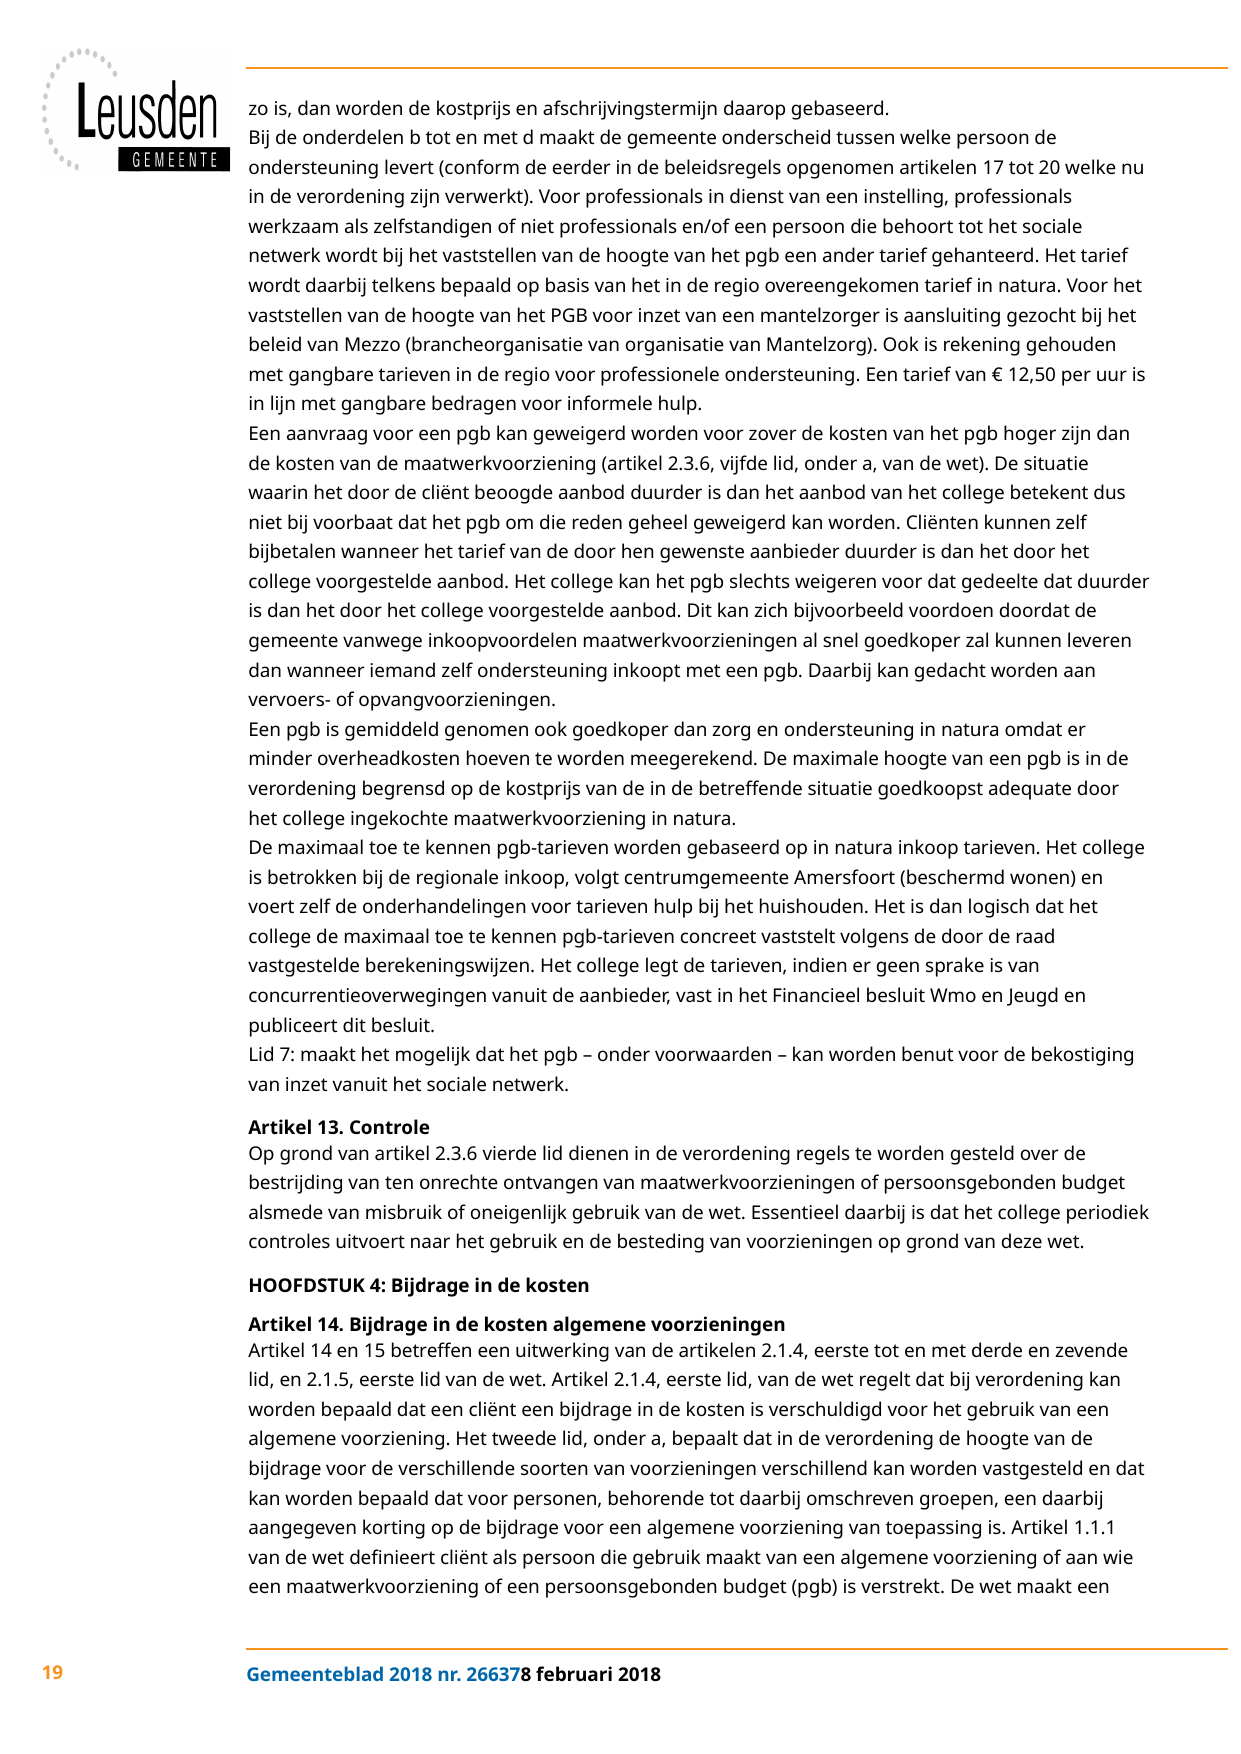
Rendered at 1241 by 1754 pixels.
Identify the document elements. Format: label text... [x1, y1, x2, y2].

text Lid 7: maakt het mogelijk dat het pgb – onder voorwaarden – kan worden benut voor de bekostiging van inzet vanuit het sociale netwerk. [248, 1041, 1152, 1097]
text Artikel 13. Controle [248, 1114, 1152, 1140]
text zo is, dan worden de kostprijs en afschrijvingstermijn daarop gebaseerd. [248, 95, 1152, 121]
text Een pgb is gemiddeld genomen ook goedkoper dan zorg en ondersteuning in natura omdat er minder overheadkosten hoeven te worden meegerekend. De maximale hoogte van een pgb is in de verordening begrensd op de kostprijs van de in de betreffende situatie goedkoopst adequate door het college ingekochte maatwerkvoorziening in natura. [248, 716, 1152, 831]
picture [41, 47, 231, 172]
text Artikel 14. Bijdrage in de kosten algemene voorzieningen [248, 1311, 1152, 1337]
text Artikel 14 en 15 betreffen een uitwerking van de artikelen 2.1.4, eerste tot en met derde en zevende lid, en 2.1.5, eerste lid van de wet. Artikel 2.1.4, eerste lid, van de wet regelt dat bij verordening kan worden bepaald dat een cliënt een bijdrage in de kosten is verschuldigd voor het gebruik van een algemene voorziening. Het tweede lid, onder a, bepaalt dat in de verordening de hoogte van de bijdrage voor de verschillende soorten van voorzieningen verschillend kan worden vastgesteld en dat kan worden bepaald dat voor personen, behorende tot daarbij omschreven groepen, een daarbij aangegeven korting op de bijdrage voor een algemene voorziening van toepassing is. Artikel 1.1.1 van de wet definieert cliënt als persoon die gebruik maakt van een algemene voorziening of aan wie een maatwerkvoorziening of een persoonsgebonden budget (pgb) is verstrekt. De wet maakt een [248, 1337, 1152, 1599]
text Bij de onderdelen b tot en met d maakt de gemeente onderscheid tussen welke persoon de ondersteuning levert (conform de eerder in de beleidsregels opgenomen artikelen 17 tot 20 welke nu in de verordening zijn verwerkt). Voor professionals in dienst van een instelling, professionals werkzaam als zelfstandigen of niet professionals en/of een persoon die behoort tot het sociale netwerk wordt bij het vaststellen van de hoogte van het pgb een ander tarief gehanteerd. Het tarief wordt daarbij telkens bepaald op basis van het in de regio overeengekomen tarief in natura. Voor het vaststellen van de hoogte van het PGB voor inzet van een mantelzorger is aansluiting gezocht bij het beleid van Mezzo (brancheorganisatie van organisatie van Mantelzorg). Ook is rekening gehouden met gangbare tarieven in de regio voor professionele ondersteuning. Een tarief van € 12,50 per uur is in lijn met gangbare bedragen voor informele hulp. [248, 124, 1152, 416]
text HOOFDSTUK 4: Bijdrage in de kosten [248, 1272, 1152, 1297]
text Een aanvraag voor een pgb kan geweigerd worden voor zover de kosten van het pgb hoger zijn dan de kosten van de maatwerkvoorziening (artikel 2.3.6, vijfde lid, onder a, van de wet). De situatie waarin het door de cliënt beoogde aanbod duurder is dan het aanbod van het college betekent dus niet bij voorbaat dat het pgb om die reden geheel geweigerd kan worden. Cliënten kunnen zelf bijbetalen wanneer het tarief van de door hen gewenste aanbieder duurder is dan het door het college voorgestelde aanbod. Het college kan het pgb slechts weigeren voor dat gedeelte dat duurder is dan het door het college voorgestelde aanbod. Dit kan zich bijvoorbeeld voordoen doordat de gemeente vanwege inkoopvoordelen maatwerkvoorzieningen al snel goedkoper zal kunnen leveren dan wanneer iemand zelf ondersteuning inkoopt met een pgb. Daarbij kan gedacht worden aan vervoers- of opvangvoorzieningen. [248, 420, 1152, 712]
text De maximaal toe te kennen pgb-tarieven worden gebaseerd op in natura inkoop tarieven. Het college is betrokken bij de regionale inkoop, volgt centrumgemeente Amersfoort (beschermd wonen) en voert zelf de onderhandelingen voor tarieven hulp bij het huishouden. Het is dan logisch dat het college de maximaal toe te kennen pgb-tarieven concreet vaststelt volgens de door de raad vastgestelde berekeningswijzen. Het college legt de tarieven, indien er geen sprake is van concurrentieoverwegingen vanuit de aanbieder, vast in het Financieel besluit Wmo en Jeugd en publiceert dit besluit. [248, 834, 1152, 1038]
text Op grond van artikel 2.3.6 vierde lid dienen in de verordening regels te worden gesteld over de bestrijding van ten onrechte ontvangen van maatwerkvoorzieningen of persoonsgebonden budget alsmede van misbruik of oneigenlijk gebruik van de wet. Essentieel daarbij is dat het college periodiek controles uitvoert naar het gebruik en de besteding van voorzieningen op grond van deze wet. [248, 1140, 1152, 1254]
